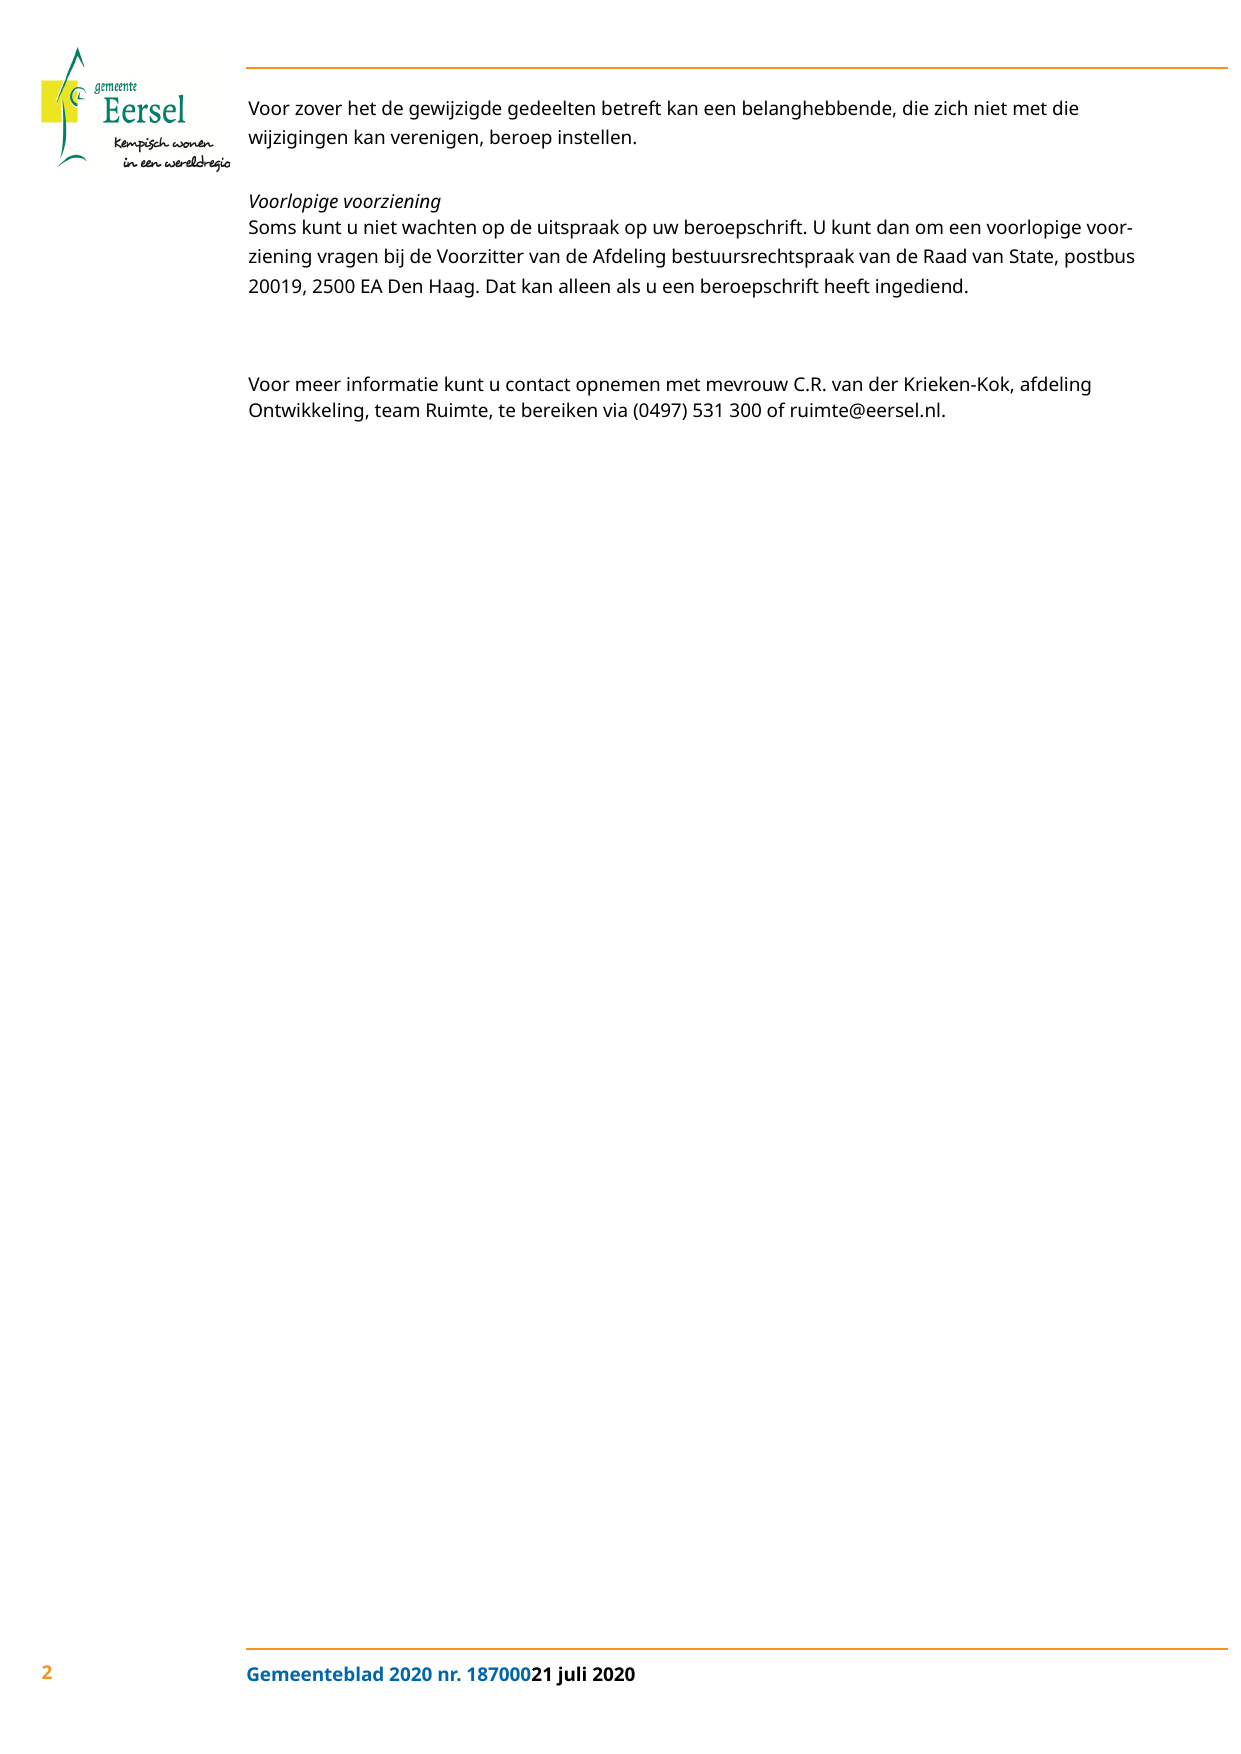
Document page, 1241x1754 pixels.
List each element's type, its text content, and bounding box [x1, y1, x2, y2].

text Voorlopige voorziening [248, 188, 1152, 214]
picture [41, 47, 231, 172]
text Voor zover het de gewijzigde gedeelten betreft kan een belanghebbende, die zich niet met die wijzigingen kan verenigen, beroep instellen. [248, 95, 1152, 150]
text Voor meer informatie kunt u contact opnemen met mevrouw C.R. van der Krieken-Kok, afdeling Ontwikkeling, team Ruimte, te bereiken via (0497) 531 300 of ruimte@eersel.nl. [248, 371, 1152, 423]
text Soms kunt u niet wachten op de uitspraak op uw beroepschrift. U kunt dan om een voorlopige voor-ziening vragen bij de Voorzitter van de Afdeling bestuursrechtspraak van de Raad van State, postbus 20019, 2500 EA Den Haag. Dat kan alleen als u een beroepschrift heeft ingediend. [248, 214, 1152, 299]
